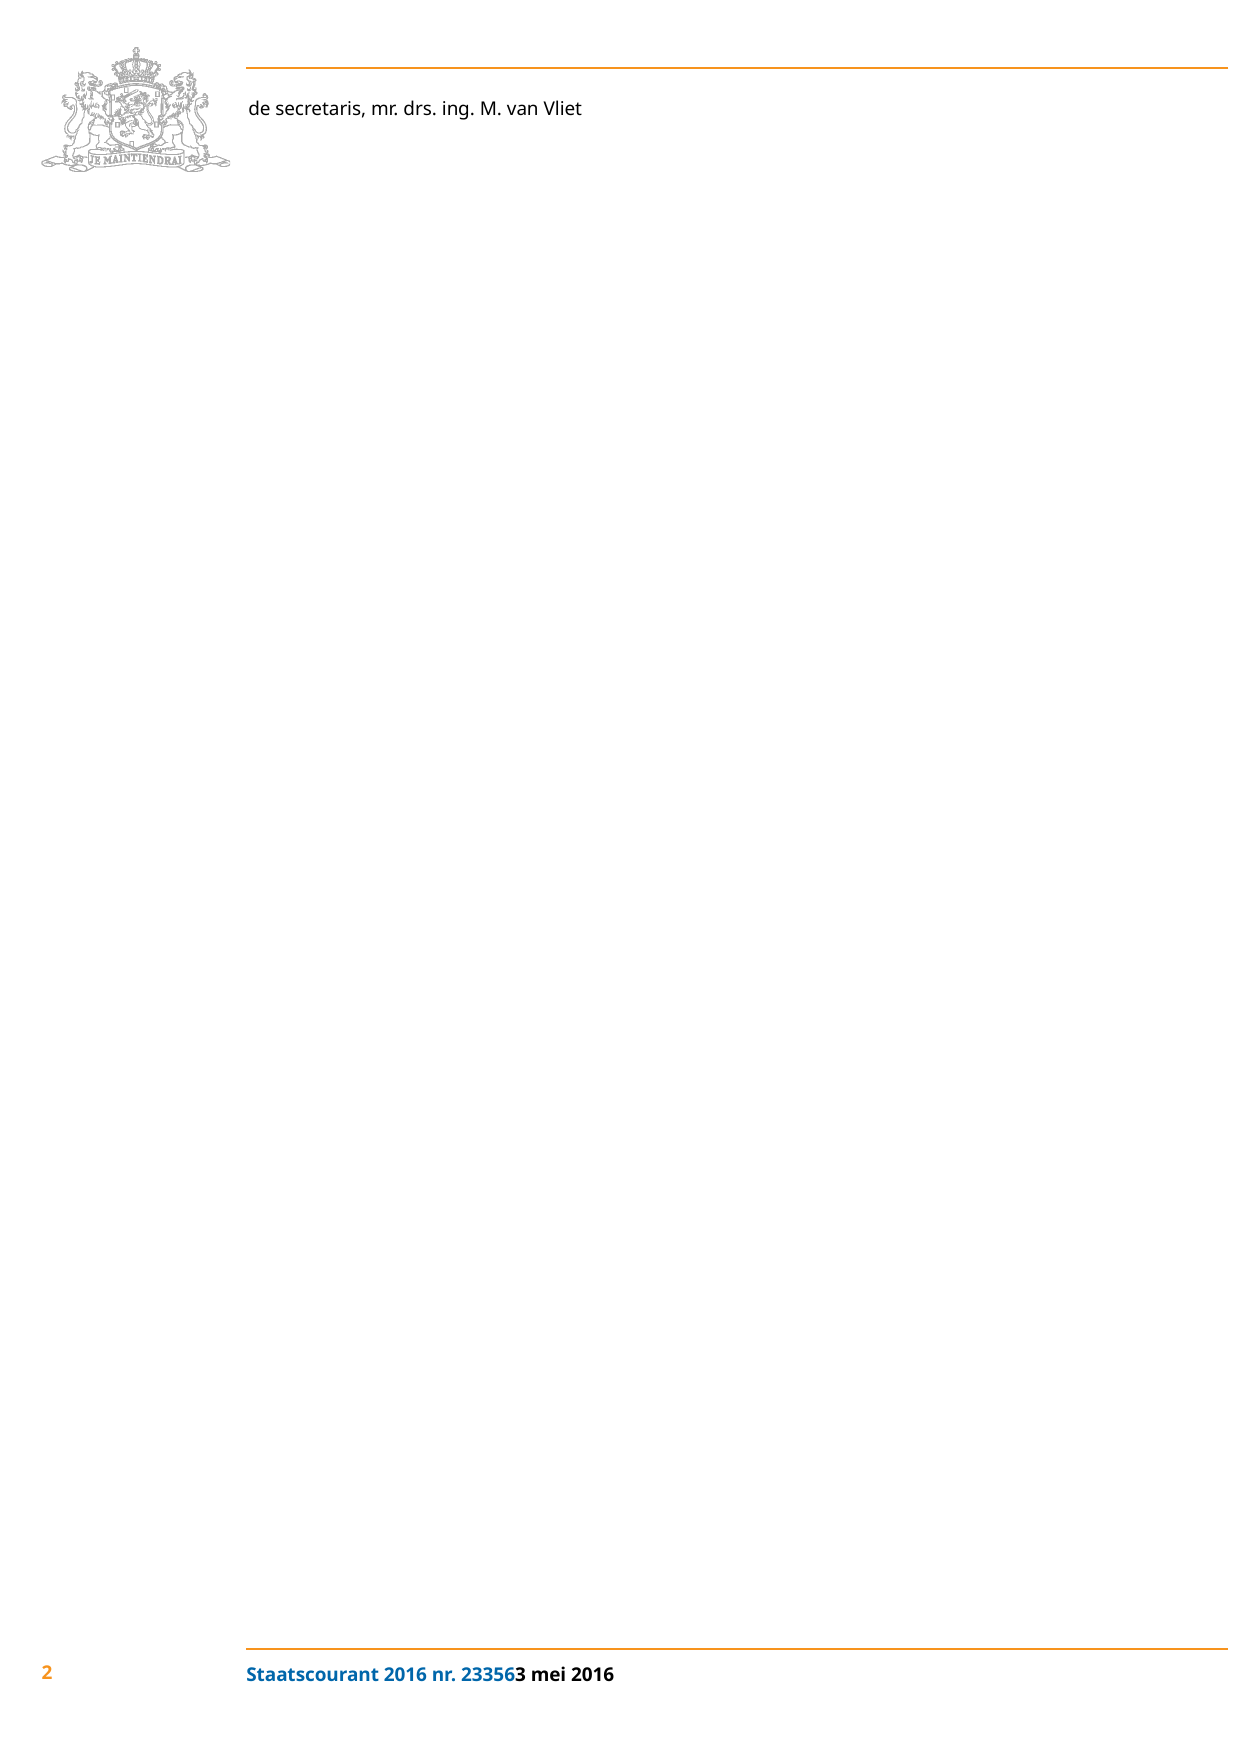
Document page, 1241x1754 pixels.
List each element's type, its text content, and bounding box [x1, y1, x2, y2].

picture [41, 47, 231, 172]
text de secretaris, mr. drs. ing. M. van Vliet [248, 95, 1152, 121]
